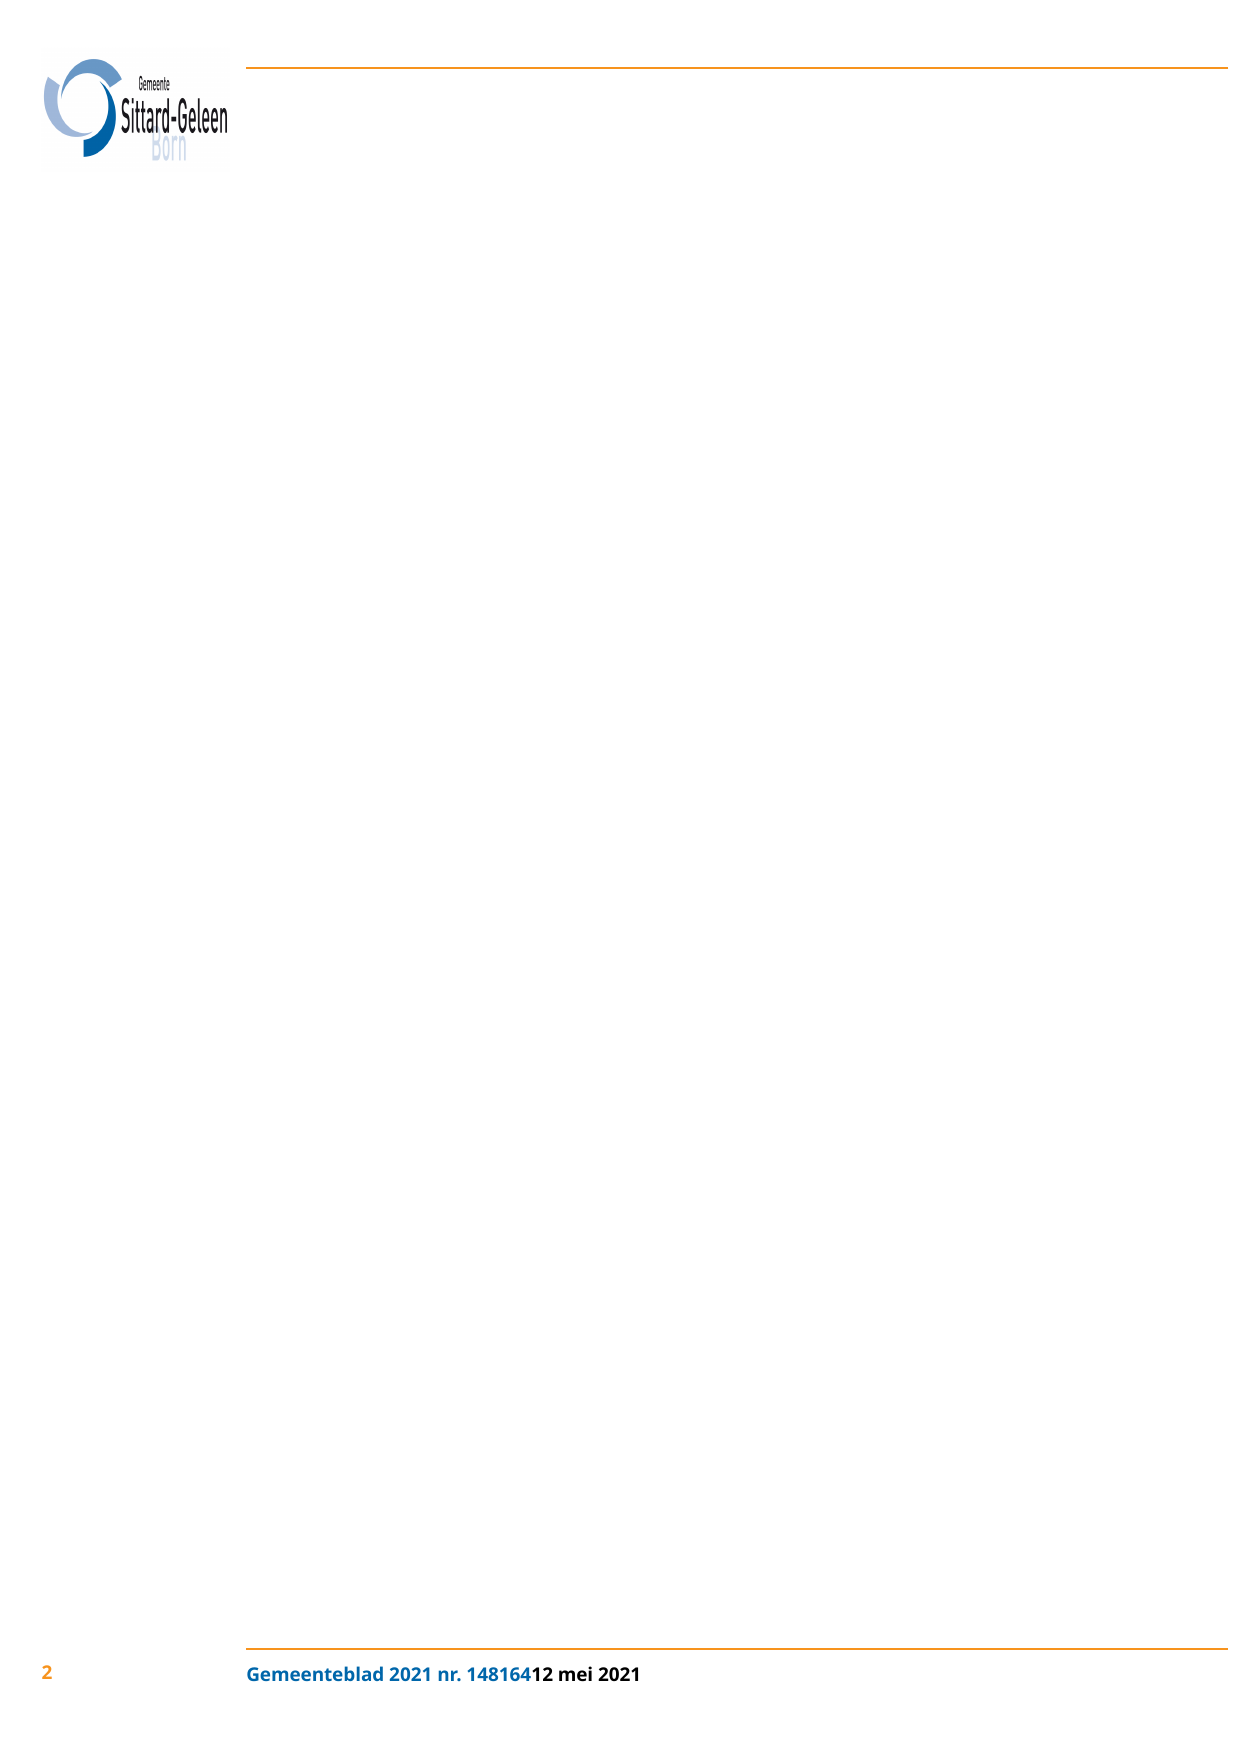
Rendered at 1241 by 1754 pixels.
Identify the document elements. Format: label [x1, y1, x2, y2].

picture [41, 47, 231, 172]
